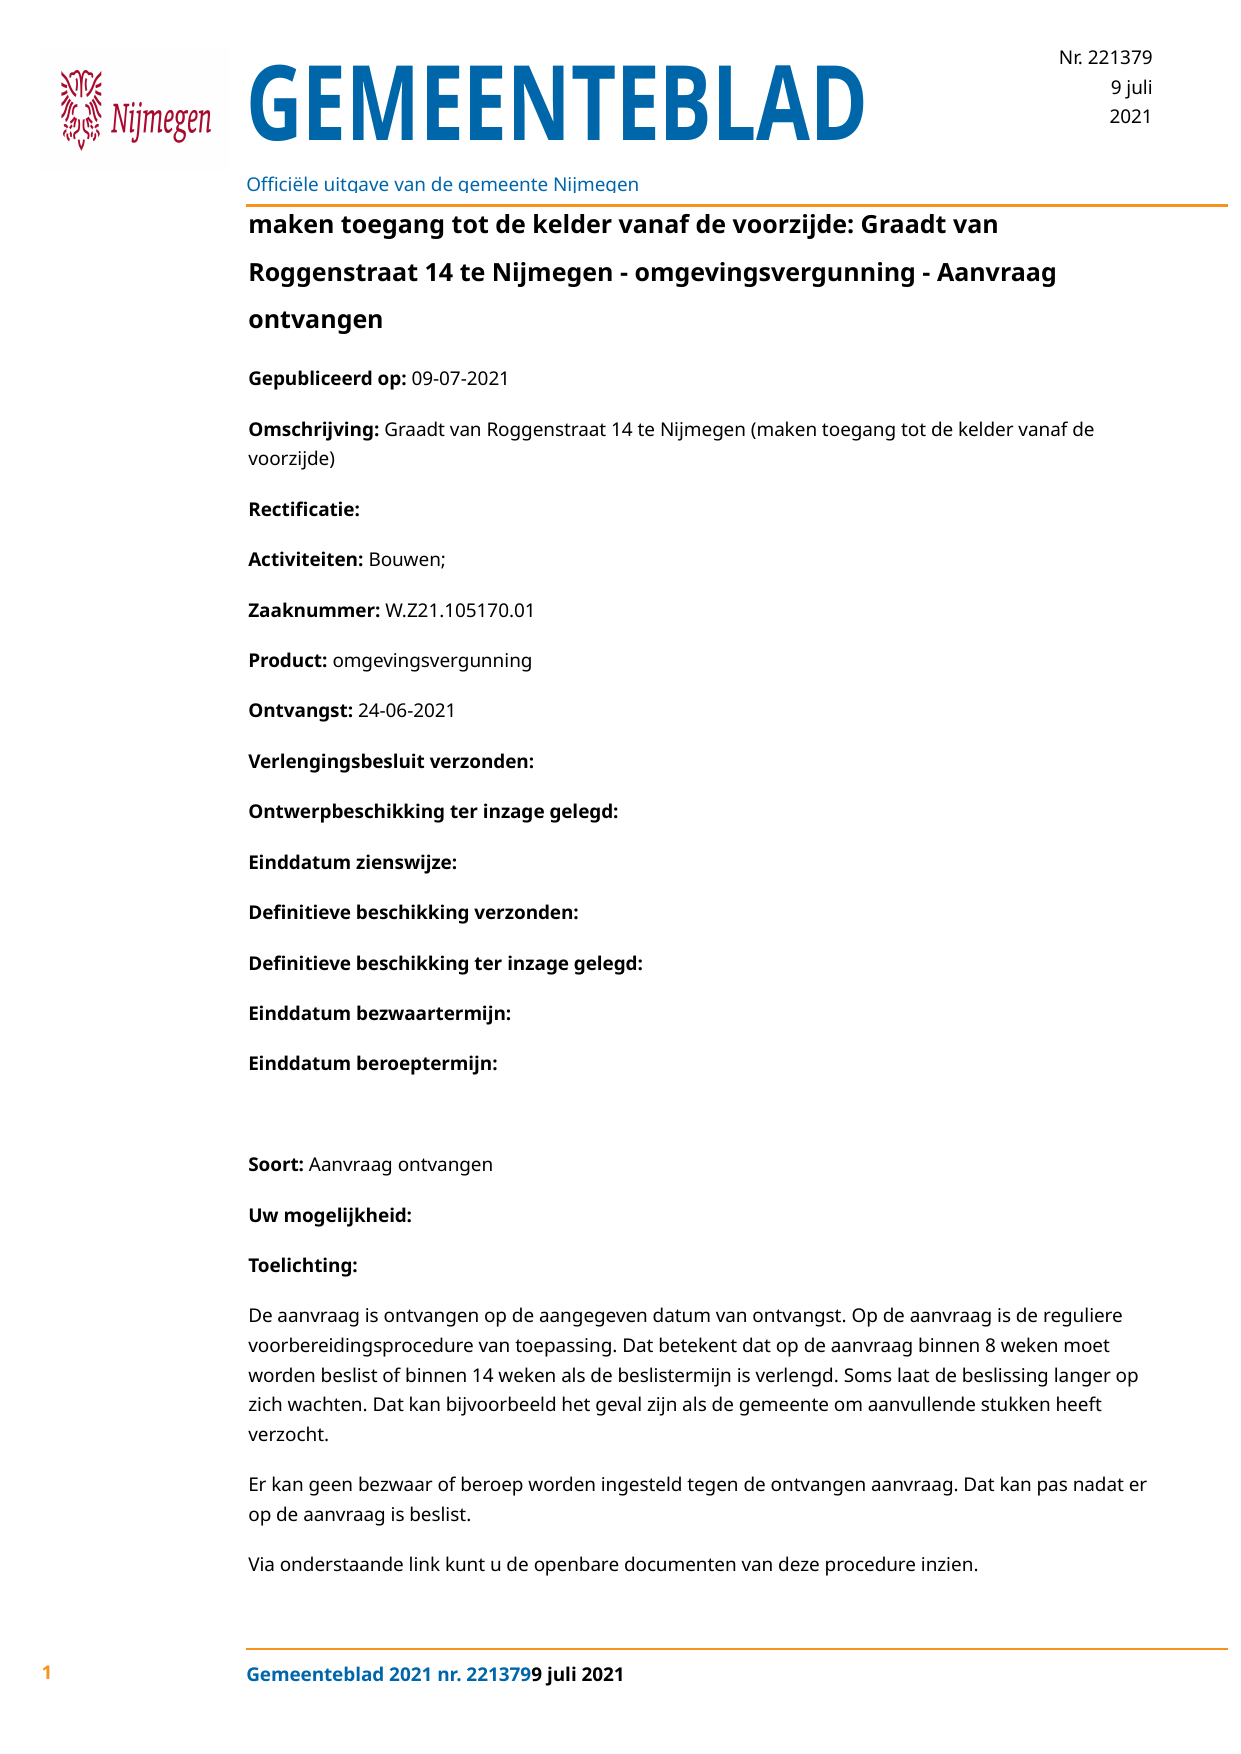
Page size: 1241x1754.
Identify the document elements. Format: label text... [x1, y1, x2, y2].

text Via onderstaande link kunt u de openbare documenten van deze procedure inzien. [248, 1551, 1152, 1577]
text Zaaknummer: W.Z21.105170.01 [248, 597, 1152, 622]
text Einddatum zienswijze: [248, 849, 1152, 874]
text maken toegang tot de kelder vanaf de voorzijde: Graadt van Roggenstraat 14 te Nijmegen - omgevingsvergunning - Aanvraag ontvangen [248, 207, 1152, 336]
text Uw mogelijkheid: [248, 1202, 1152, 1227]
text Omschrijving: Graadt van Roggenstraat 14 te Nijmegen (maken toegang tot de kelder vanaf de voorzijde) [248, 416, 1152, 471]
text Definitieve beschikking verzonden: [248, 899, 1152, 925]
text De aanvraag is ontvangen op de aangegeven datum van ontvangst. Op de aanvraag is de reguliere voorbereidingsprocedure van toepassing. Dat betekent dat op de aanvraag binnen 8 weken moet worden beslist of binnen 14 weken als de beslistermijn is verlengd. Soms laat de beslissing langer op zich wachten. Dat kan bijvoorbeeld het geval zijn als de gemeente om aanvullende stukken heeft verzocht. [248, 1303, 1152, 1447]
picture [41, 47, 231, 172]
text Soort: Aanvraag ontvangen [248, 1151, 1152, 1177]
text Definitieve beschikking ter inzage gelegd: [248, 950, 1152, 975]
text Toelichting: [248, 1252, 1152, 1278]
text Einddatum beroeptermijn: [248, 1051, 1152, 1076]
text Activiteiten: Bouwen; [248, 546, 1152, 572]
text Ontvangst: 24-06-2021 [248, 698, 1152, 723]
text Verlengingsbesluit verzonden: [248, 748, 1152, 774]
text Einddatum bezwaartermijn: [248, 1000, 1152, 1026]
text Product: omgevingsvergunning [248, 647, 1152, 673]
text Er kan geen bezwaar of beroep worden ingesteld tegen de ontvangen aanvraag. Dat kan pas nadat er op de aanvraag is beslist. [248, 1471, 1152, 1527]
text Ontwerpbeschikking ter inzage gelegd: [248, 798, 1152, 824]
text Gepubliceerd op: 09-07-2021 [248, 366, 1152, 391]
text Rectificatie: [248, 496, 1152, 522]
